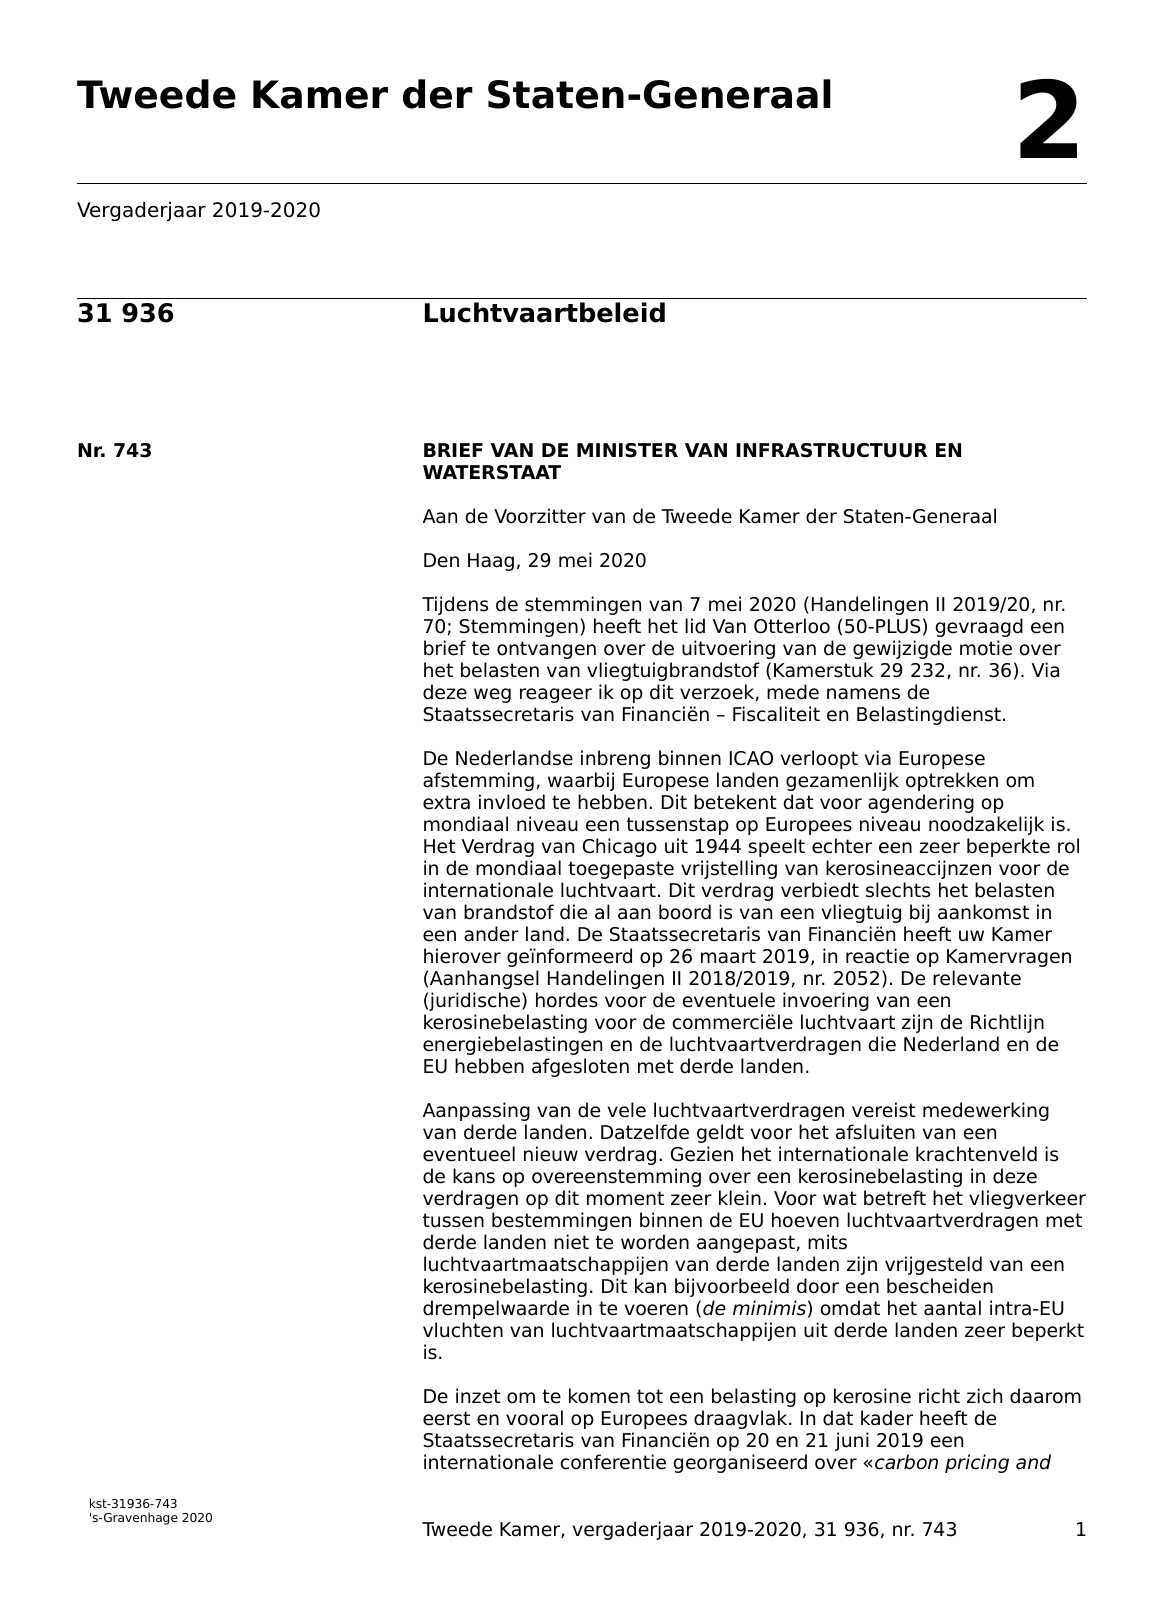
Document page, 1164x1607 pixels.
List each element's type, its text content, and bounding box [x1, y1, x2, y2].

table_cell Vergaderjaar 2019-2020 [77, 184, 1087, 298]
text Den Haag, 29 mei 2020 [422, 550, 1087, 572]
text kst-31936-743 [88, 1497, 323, 1511]
text De Nederlandse inbreng binnen ICAO verloopt via Europese afstemming, waarbij Europese landen gezamenlijk optrekken om extra invloed te hebben. Dit betekent dat voor agendering op mondiaal niveau een tussenstap op Europees niveau noodzakelijk is. Het Verdrag van Chicago uit 1944 speelt echter een zeer beperkte rol in de mondiaal toegepaste vrijstelling van kerosineaccijnzen voor de internationale luchtvaart. Dit verdrag verbiedt slechts het belasten van brandstof die al aan boord is van een vliegtuig bij aankomst in een ander land. De Staatssecretaris van Financiën heeft uw Kamer hierover geïnformeerd op 26 maart 2019, in reactie op Kamervragen (Aanhangsel Handelingen II 2018/2019, nr. 2052). De relevante (juridische) hordes voor de eventuele invoering van een kerosinebelasting voor de commerciële luchtvaart zijn de Richtlijn energiebelastingen en de luchtvaartverdragen die Nederland en de EU hebben afgesloten met derde landen. [422, 748, 1087, 1078]
table_header 2 [886, 59, 1087, 183]
text Aanpassing van de vele luchtvaartverdragen vereist medewerking van derde landen. Datzelfde geldt voor het afsluiten van een eventueel nieuw verdrag. Gezien het internationale krachtenveld is de kans op overeenstemming over een kerosinebelasting in deze verdragen op dit moment zeer klein. Voor wat betreft het vliegverkeer tussen bestemmingen binnen de EU hoeven luchtvaartverdragen met derde landen niet te worden aangepast, mits luchtvaartmaatschappijen van derde landen zijn vrijgesteld van een kerosinebelasting. Dit kan bijvoorbeeld door een bescheiden drempelwaarde in te voeren (de minimis) omdat het aantal intra-EU vluchten van luchtvaartmaatschappijen uit derde landen zeer beperkt is. [422, 1100, 1087, 1364]
text Aan de Voorzitter van de Tweede Kamer der Staten-Generaal [422, 506, 1087, 528]
subtitle Nr. 743 BRIEF VAN DE MINISTER VAN INFRASTRUCTUUR EN WATERSTAAT [77, 440, 1087, 484]
subtitle 31 936 Luchtvaartbeleid [77, 299, 1087, 329]
text Tijdens de stemmingen van 7 mei 2020 (Handelingen II 2019/20, nr. 70; Stemmingen) heeft het lid Van Otterloo (50-PLUS) gevraagd een brief te ontvangen over de uitvoering van de gewijzigde motie over het belasten van vliegtuigbrandstof (Kamerstuk 29 232, nr. 36). Via deze weg reageer ik op dit verzoek, mede namens de Staatssecretaris van Financiën – Fiscaliteit en Belastingdienst. [422, 594, 1087, 726]
text De inzet om te komen tot een belasting op kerosine richt zich daarom eerst en vooral op Europees draagvlak. In dat kader heeft de Staatssecretaris van Financiën op 20 en 21 juni 2019 een internationale conferentie georganiseerd over «carbon pricing and [422, 1386, 1087, 1474]
table_header Tweede Kamer der Staten-Generaal [77, 59, 886, 183]
text 's-Gravenhage 2020 [88, 1511, 323, 1525]
